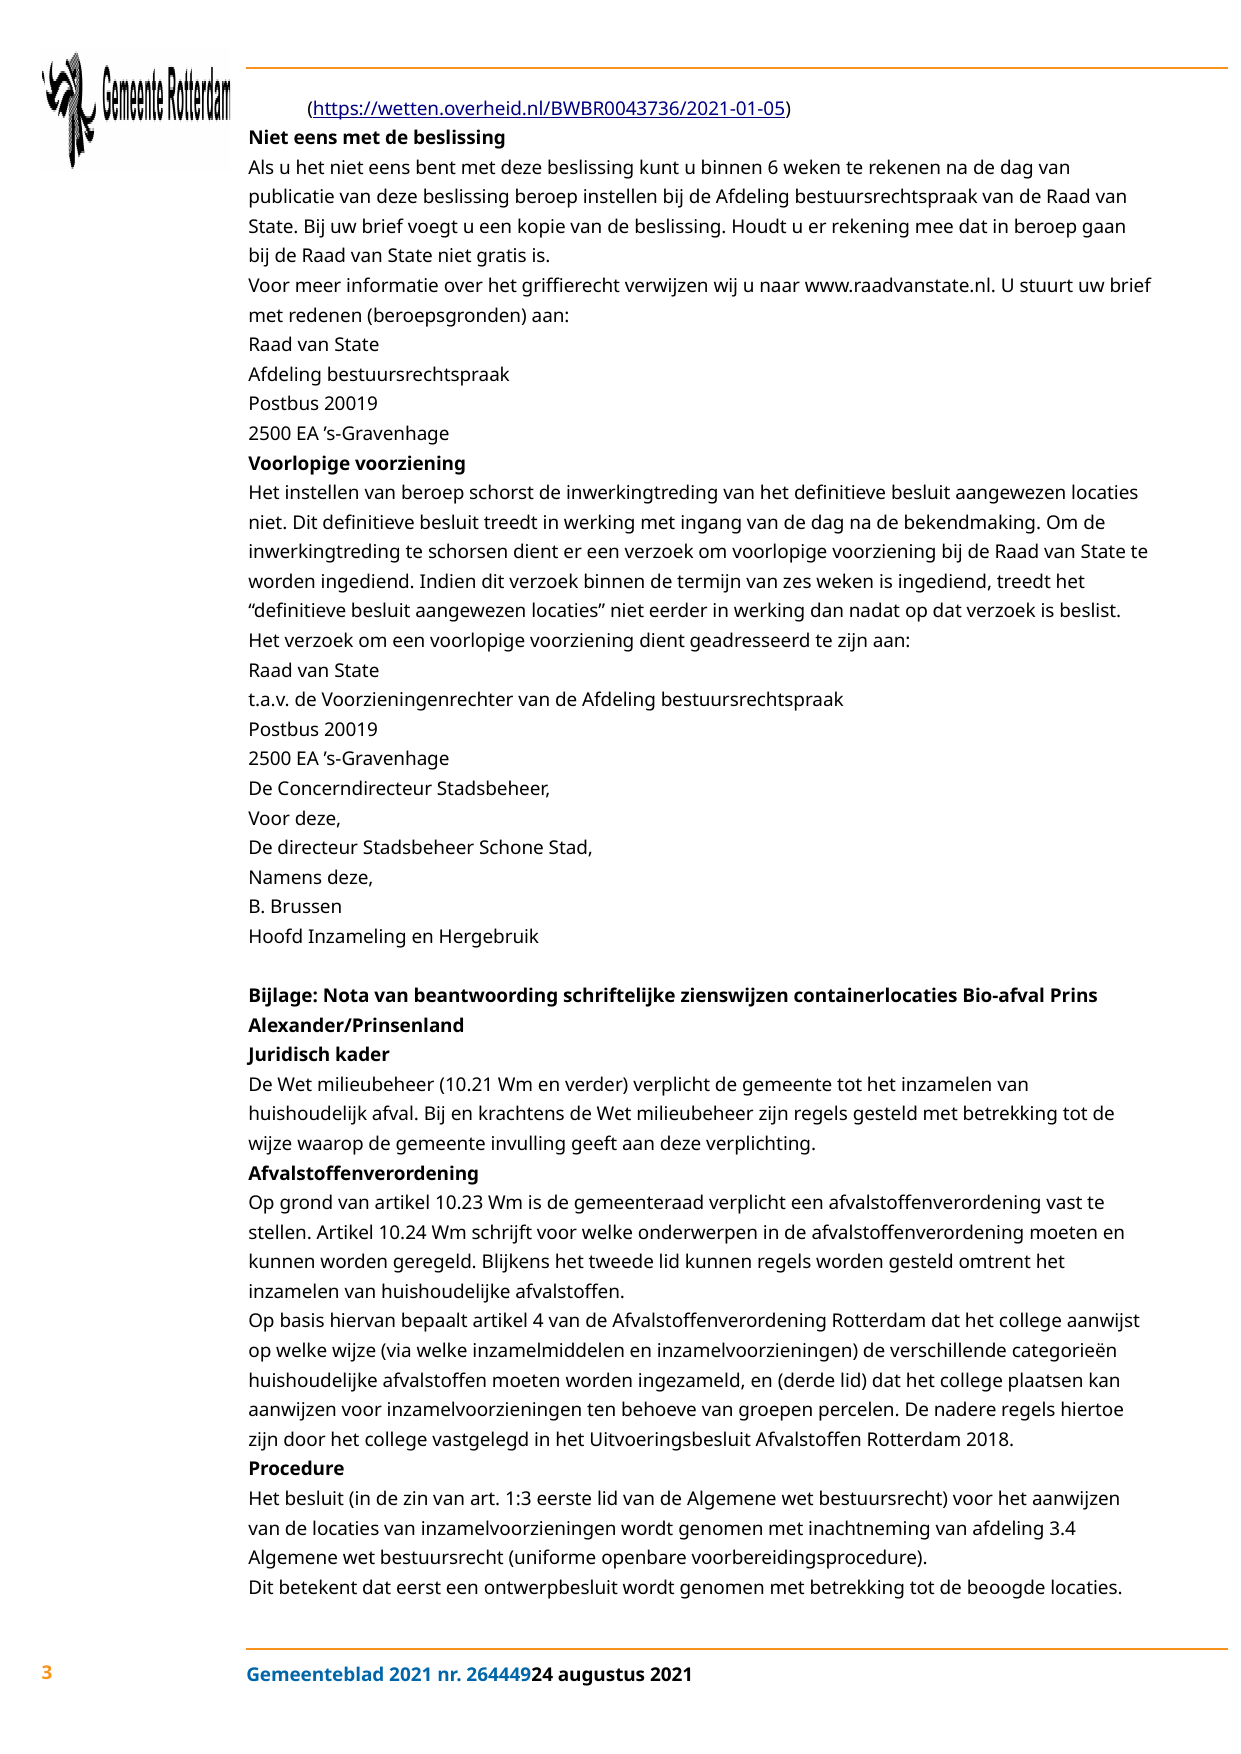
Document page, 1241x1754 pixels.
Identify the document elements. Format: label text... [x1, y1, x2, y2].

text Voorlopige voorziening [248, 450, 1152, 476]
text Raad van State [248, 657, 1152, 683]
text Afvalstoffenverordening [248, 1160, 1152, 1186]
text Het besluit (in de zin van art. 1:3 eerste lid van de Algemene wet bestuursrecht) voor het aanwijzen van de locaties van inzamelvoorzieningen wordt genomen met inachtneming van afdeling 3.4 Algemene wet bestuursrecht (uniforme openbare voorbereidingsprocedure). [248, 1485, 1152, 1570]
list (https://wetten.overheid.nl/BWBR0043736/2021-01-05) [248, 95, 1152, 121]
text Op basis hiervan bepaalt artikel 4 van de Afvalstoffenverordening Rotterdam dat het college aanwijst op welke wijze (via welke inzamelmiddelen en inzamelvoorzieningen) de verschillende categorieën huishoudelijke afvalstoffen moeten worden ingezameld, en (derde lid) dat het college plaatsen kan aanwijzen voor inzamelvoorzieningen ten behoeve van groepen percelen. De nadere regels hiertoe zijn door het college vastgelegd in het Uitvoeringsbesluit Afvalstoffen Rotterdam 2018. [248, 1308, 1152, 1452]
text Als u het niet eens bent met deze beslissing kunt u binnen 6 weken te rekenen na de dag van publicatie van deze beslissing beroep instellen bij de Afdeling bestuursrechtspraak van de Raad van State. Bij uw brief voegt u een kopie van de beslissing. Houdt u er rekening mee dat in beroep gaan bij de Raad van State niet gratis is. [248, 154, 1152, 268]
text Postbus 20019 [248, 391, 1152, 416]
text Het instellen van beroep schorst de inwerkingtreding van het definitieve besluit aangewezen locaties niet. Dit definitieve besluit treedt in werking met ingang van de dag na de bekendmaking. Om de inwerkingtreding te schorsen dient er een verzoek om voorlopige voorziening bij de Raad van State te worden ingediend. Indien dit verzoek binnen de termijn van zes weken is ingediend, treedt het “definitieve besluit aangewezen locaties” niet eerder in werking dan nadat op dat verzoek is beslist. Het verzoek om een voorlopige voorziening dient geadresseerd te zijn aan: [248, 479, 1152, 653]
text 2500 EA ’s-Gravenhage [248, 420, 1152, 446]
text Niet eens met de beslissing [248, 124, 1152, 150]
text Dit betekent dat eerst een ontwerpbesluit wordt genomen met betrekking tot de beoogde locaties. [248, 1574, 1152, 1600]
text Voor deze, [248, 805, 1152, 831]
text Postbus 20019 [248, 716, 1152, 742]
text De directeur Stadsbeheer Schone Stad, [248, 834, 1152, 860]
text t.a.v. de Voorzieningenrechter van de Afdeling bestuursrechtspraak [248, 686, 1152, 712]
text De Wet milieubeheer (10.21 Wm en verder) verplicht de gemeente tot het inzamelen van huishoudelijk afval. Bij en krachtens de Wet milieubeheer zijn regels gesteld met betrekking tot de wijze waarop de gemeente invulling geeft aan deze verplichting. [248, 1071, 1152, 1156]
text Hoofd Inzameling en Hergebruik [248, 923, 1152, 949]
text Juridisch kader [248, 1041, 1152, 1067]
text 2500 EA ’s-Gravenhage [248, 746, 1152, 771]
text Raad van State [248, 331, 1152, 357]
text Bijlage: Nota van beantwoording schriftelijke zienswijzen containerlocaties Bio-afval Prins Alexander/Prinsenland [248, 982, 1152, 1038]
text De Concerndirecteur Stadsbeheer, [248, 775, 1152, 801]
text Op grond van artikel 10.23 Wm is de gemeenteraad verplicht een afvalstoffenverordening vast te stellen. Artikel 10.24 Wm schrijft voor welke onderwerpen in de afvalstoffenverordening moeten en kunnen worden geregeld. Blijkens het tweede lid kunnen regels worden gesteld omtrent het inzamelen van huishoudelijke afvalstoffen. [248, 1189, 1152, 1304]
text B. Brussen [248, 893, 1152, 919]
text Procedure [248, 1456, 1152, 1481]
picture [41, 47, 231, 172]
text Afdeling bestuursrechtspraak [248, 361, 1152, 387]
text Voor meer informatie over het griffierecht verwijzen wij u naar www.raadvanstate.nl. U stuurt uw brief met redenen (beroepsgronden) aan: [248, 272, 1152, 328]
text Namens deze, [248, 864, 1152, 890]
